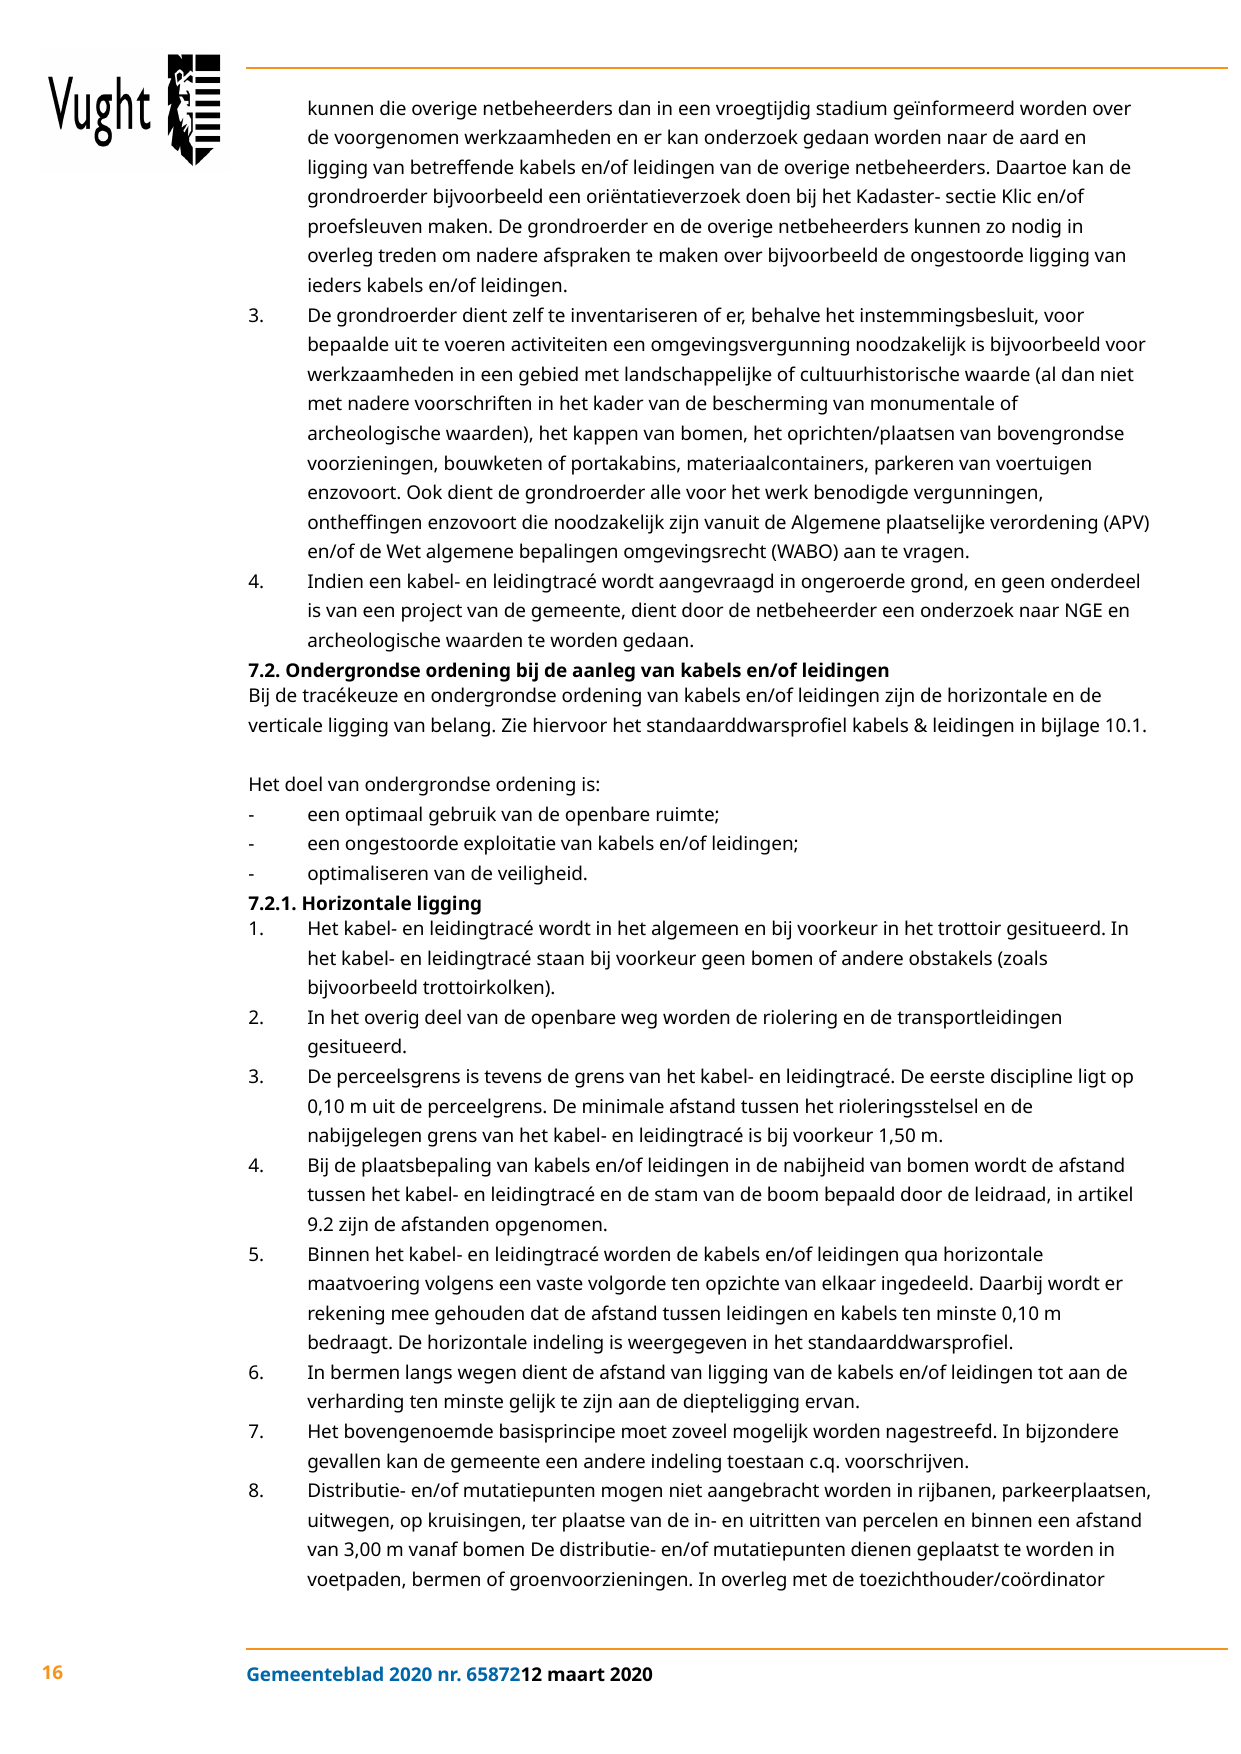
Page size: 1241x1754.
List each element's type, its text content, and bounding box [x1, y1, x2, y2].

list Het kabel- en leidingtracé wordt in het algemeen en bij voorkeur in het trottoir gesitueerd. In het kabel- en leidingtracé staan bij voorkeur geen bomen of andere obstakels (zoals bijvoorbeeld trottoirkolken). [248, 915, 1152, 1000]
picture [41, 47, 231, 172]
list In het overig deel van de openbare weg worden de riolering en de transportleidingen gesitueerd. [248, 1004, 1152, 1059]
list Distributie- en/of mutatiepunten mogen niet aangebracht worden in rijbanen, parkeerplaatsen, uitwegen, op kruisingen, ter plaatse van de in- en uitritten van percelen en binnen een afstand van 3,00 m vanaf bomen De distributie- en/of mutatiepunten dienen geplaatst te worden in voetpaden, bermen of groenvoorzieningen. In overleg met de toezichthouder/coördinator [248, 1477, 1152, 1592]
list In bermen langs wegen dient de afstand van ligging van de kabels en/of leidingen tot aan de verharding ten minste gelijk te zijn aan de diepteligging ervan. [248, 1359, 1152, 1414]
list De grondroerder dient zelf te inventariseren of er, behalve het instemmingsbesluit, voor bepaalde uit te voeren activiteiten een omgevingsvergunning noodzakelijk is bijvoorbeeld voor werkzaamheden in een gebied met landschappelijke of cultuurhistorische waarde (al dan niet met nadere voorschriften in het kader van de bescherming van monumentale of archeologische waarden), het kappen van bomen, het oprichten/plaatsen van bovengrondse voorzieningen, bouwketen of portakabins, materiaalcontainers, parkeren van voertuigen enzovoort. Ook dient de grondroerder alle voor het werk benodigde vergunningen, ontheffingen enzovoort die noodzakelijk zijn vanuit de Algemene plaatselijke verordening (APV) en/of de Wet algemene bepalingen omgevingsrecht (WABO) aan te vragen. [248, 302, 1152, 564]
text Bij de tracékeuze en ondergrondse ordening van kabels en/of leidingen zijn de horizontale en de verticale ligging van belang. Zie hiervoor het standaarddwarsprofiel kabels & leidingen in bijlage 10.1. [248, 683, 1152, 738]
list De perceelsgrens is tevens de grens van het kabel- en leidingtracé. De eerste discipline ligt op 0,10 m uit de perceelgrens. De minimale afstand tussen het rioleringsstelsel en de nabijgelegen grens van het kabel- en leidingtracé is bij voorkeur 1,50 m. [248, 1063, 1152, 1148]
list Het bovengenoemde basisprincipe moet zoveel mogelijk worden nagestreefd. In bijzondere gevallen kan de gemeente een andere indeling toestaan c.q. voorschrijven. [248, 1418, 1152, 1474]
list een ongestoorde exploitatie van kabels en/of leidingen; [248, 831, 1152, 856]
list optimaliseren van de veiligheid. [248, 860, 1152, 886]
text Het doel van ondergrondse ordening is: [248, 771, 1152, 797]
list Indien een kabel- en leidingtracé wordt aangevraagd in ongeroerde grond, en geen onderdeel is van een project van de gemeente, dient door de netbeheerder een onderzoek naar NGE en archeologische waarden te worden gedaan. [248, 568, 1152, 653]
text 7.2. Ondergrondse ordening bij de aanleg van kabels en/of leidingen [248, 657, 1152, 683]
list Binnen het kabel- en leidingtracé worden de kabels en/of leidingen qua horizontale maatvoering volgens een vaste volgorde ten opzichte van elkaar ingedeeld. Daarbij wordt er rekening mee gehouden dat de afstand tussen leidingen en kabels ten minste 0,10 m bedraagt. De horizontale indeling is weergegeven in het standaarddwarsprofiel. [248, 1241, 1152, 1355]
text 7.2.1. Horizontale ligging [248, 890, 1152, 915]
list Bij de plaatsbepaling van kabels en/of leidingen in de nabijheid van bomen wordt de afstand tussen het kabel- en leidingtracé en de stam van de boom bepaald door de leidraad, in artikel 9.2 zijn de afstanden opgenomen. [248, 1152, 1152, 1237]
list kunnen die overige netbeheerders dan in een vroegtijdig stadium geïnformeerd worden over de voorgenomen werkzaamheden en er kan onderzoek gedaan worden naar de aard en ligging van betreffende kabels en/of leidingen van de overige netbeheerders. Daartoe kan de grondroerder bijvoorbeeld een oriëntatieverzoek doen bij het Kadaster- sectie Klic en/of proefsleuven maken. De grondroerder en de overige netbeheerders kunnen zo nodig in overleg treden om nadere afspraken te maken over bijvoorbeeld de ongestoorde ligging van ieders kabels en/of leidingen. [248, 95, 1152, 298]
list een optimaal gebruik van de openbare ruimte; [248, 801, 1152, 827]
